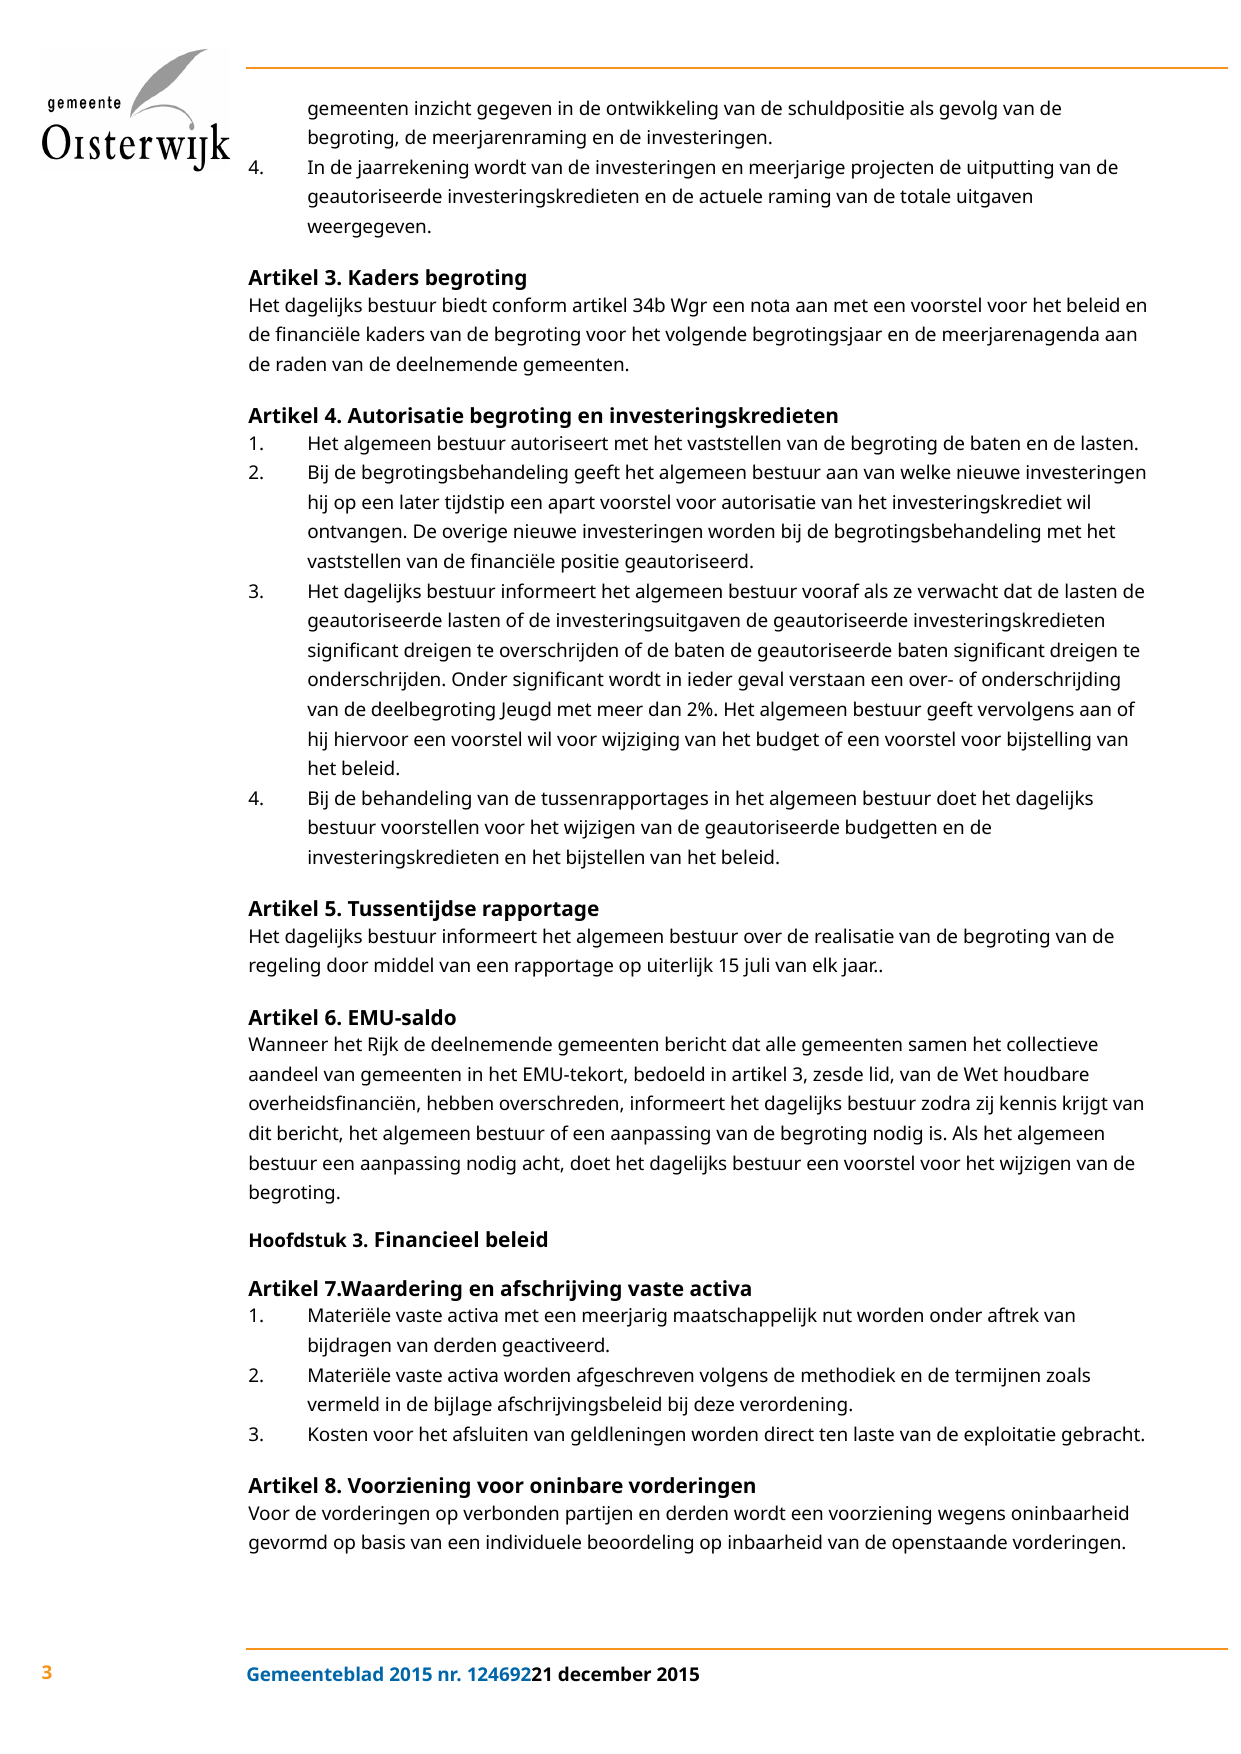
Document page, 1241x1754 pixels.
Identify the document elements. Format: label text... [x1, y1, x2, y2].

text Artikel 5. Tussentijdse rapportage [248, 894, 1152, 923]
text Artikel 7.Waardering en afschrijving vaste activa [248, 1274, 1152, 1303]
list Bij de behandeling van de tussenrapportages in het algemeen bestuur doet het dagelijks bestuur voorstellen voor het wijzigen van de geautoriseerde budgetten en de investeringskredieten en het bijstellen van het beleid. [248, 785, 1152, 870]
text Voor de vorderingen op verbonden partijen en derden wordt een voorziening wegens oninbaarheid gevormd op basis van een individuele beoordeling op inbaarheid van de openstaande vorderingen. [248, 1500, 1152, 1555]
list Kosten voor het afsluiten van geldleningen worden direct ten laste van de exploitatie gebracht. [248, 1421, 1152, 1447]
text Artikel 8. Voorziening voor oninbare vorderingen [248, 1471, 1152, 1500]
text Het dagelijks bestuur biedt conform artikel 34b Wgr een nota aan met een voorstel voor het beleid en de financiële kaders van de begroting voor het volgende begrotingsjaar en de meerjarenagenda aan de raden van de deelnemende gemeenten. [248, 292, 1152, 377]
list Bij de begrotingsbehandeling geeft het algemeen bestuur aan van welke nieuwe investeringen hij op een later tijdstip een apart voorstel voor autorisatie van het investeringskrediet wil ontvangen. De overige nieuwe investeringen worden bij de begrotingsbehandeling met het vaststellen van de financiële positie geautoriseerd. [248, 459, 1152, 574]
list Materiële vaste activa met een meerjarig maatschappelijk nut worden onder aftrek van bijdragen van derden geactiveerd. [248, 1303, 1152, 1358]
list Het algemeen bestuur autoriseert met het vaststellen van de begroting de baten en de lasten. [248, 430, 1152, 456]
text Artikel 6. EMU-saldo [248, 1003, 1152, 1031]
list Materiële vaste activa worden afgeschreven volgens de methodiek en de termijnen zoals vermeld in de bijlage afschrijvingsbeleid bij deze verordening. [248, 1362, 1152, 1417]
text Artikel 3. Kaders begroting [248, 263, 1152, 292]
list Het dagelijks bestuur informeert het algemeen bestuur vooraf als ze verwacht dat de lasten de geautoriseerde lasten of de investeringsuitgaven de geautoriseerde investeringskredieten significant dreigen te overschrijden of de baten de geautoriseerde baten significant dreigen te onderschrijden. Onder significant wordt in ieder geval verstaan een over- of onderschrijding van de deelbegroting Jeugd met meer dan 2%. Het algemeen bestuur geeft vervolgens aan of hij hiervoor een voorstel wil voor wijziging van het budget of een voorstel voor bijstelling van het beleid. [248, 578, 1152, 781]
text Het dagelijks bestuur informeert het algemeen bestuur over de realisatie van de begroting van de regeling door middel van een rapportage op uiterlijk 15 juli van elk jaar.. [248, 923, 1152, 978]
list In de jaarrekening wordt van de investeringen en meerjarige projecten de uitputting van de geautoriseerde investeringskredieten en de actuele raming van de totale uitgaven weergegeven. [248, 154, 1152, 239]
text Wanneer het Rijk de deelnemende gemeenten bericht dat alle gemeenten samen het collectieve aandeel van gemeenten in het EMU-tekort, bedoeld in artikel 3, zesde lid, van de Wet houdbare overheidsfinanciën, hebben overschreden, informeert het dagelijks bestuur zodra zij kennis krijgt van dit bericht, het algemeen bestuur of een aanpassing van de begroting nodig is. Als het algemeen bestuur een aanpassing nodig acht, doet het dagelijks bestuur een voorstel voor het wijzigen van de begroting. [248, 1031, 1152, 1205]
text Hoofdstuk 3. Financieel beleid [248, 1225, 1152, 1253]
picture [41, 47, 231, 172]
list gemeenten inzicht gegeven in de ontwikkeling van de schuldpositie als gevolg van de begroting, de meerjarenraming en de investeringen. [248, 95, 1152, 150]
text Artikel 4. Autorisatie begroting en investeringskredieten [248, 402, 1152, 430]
